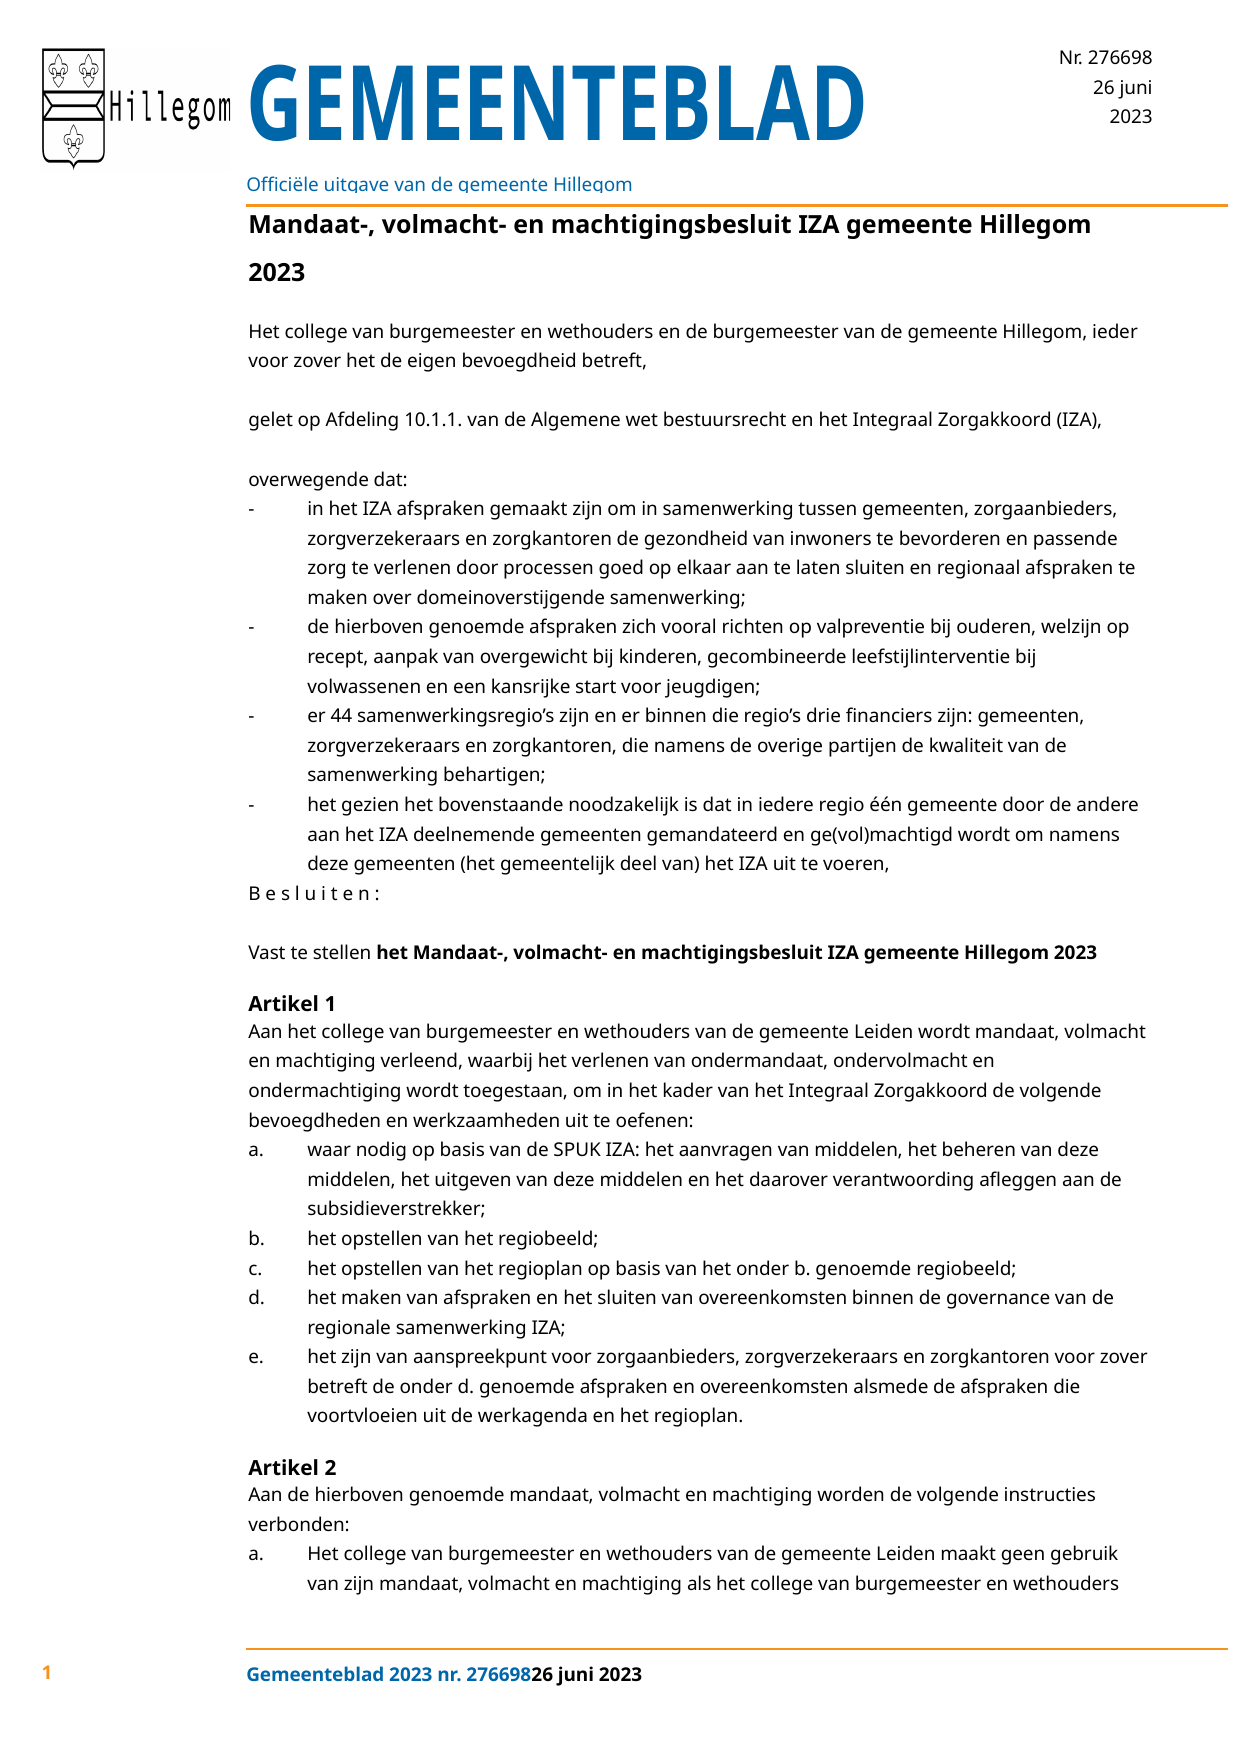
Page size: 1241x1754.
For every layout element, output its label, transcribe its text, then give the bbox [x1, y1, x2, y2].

text Mandaat-, volmacht- en machtigingsbesluit IZA gemeente Hillegom 2023 [248, 207, 1152, 288]
text Aan het college van burgemeester en wethouders van de gemeente Leiden wordt mandaat, volmacht en machtiging verleend, waarbij het verlenen van ondermandaat, ondervolmacht en ondermachtiging wordt toegestaan, om in het kader van het Integraal Zorgakkoord de volgende bevoegdheden en werkzaamheden uit te oefenen: [248, 1018, 1152, 1132]
list de hierboven genoemde afspraken zich vooral richten op valpreventie bij ouderen, welzijn op recept, aanpak van overgewicht bij kinderen, gecombineerde leefstijlinterventie bij volwassenen en een kansrijke start voor jeugdigen; [248, 614, 1152, 699]
list waar nodig op basis van de SPUK IZA: het aanvragen van middelen, het beheren van deze middelen, het uitgeven van deze middelen en het daarover verantwoording afleggen aan de subsidieverstrekker; [248, 1136, 1152, 1221]
text Het college van burgemeester en wethouders en de burgemeester van de gemeente Hillegom, ieder voor zover het de eigen bevoegdheid betreft, [248, 318, 1152, 373]
text Artikel 1 [248, 989, 1152, 1018]
text B e s l u i t e n : [248, 880, 1152, 906]
list Het college van burgemeester en wethouders van de gemeente Leiden maakt geen gebruik van zijn mandaat, volmacht en machtiging als het college van burgemeester en wethouders [248, 1541, 1152, 1596]
list er 44 samenwerkingsregio’s zijn en er binnen die regio’s drie financiers zijn: gemeenten, zorgverzekeraars en zorgkantoren, die namens de overige partijen de kwaliteit van de samenwerking behartigen; [248, 702, 1152, 787]
text overwegende dat: [248, 466, 1152, 492]
picture [41, 47, 231, 172]
text gelet op Afdeling 10.1.1. van de Algemene wet bestuursrecht en het Integraal Zorgakkoord (IZA), [248, 407, 1152, 432]
list het opstellen van het regioplan op basis van het onder b. genoemde regiobeeld; [248, 1255, 1152, 1280]
list in het IZA afspraken gemaakt zijn om in samenwerking tussen gemeenten, zorgaanbieders, zorgverzekeraars en zorgkantoren de gezondheid van inwoners te bevorderen en passende zorg te verlenen door processen goed op elkaar aan te laten sluiten en regionaal afspraken te maken over domeinoverstijgende samenwerking; [248, 495, 1152, 610]
list het maken van afspraken en het sluiten van overeenkomsten binnen de governance van de regionale samenwerking IZA; [248, 1284, 1152, 1339]
text Artikel 2 [248, 1453, 1152, 1481]
text Vast te stellen het Mandaat-, volmacht- en machtigingsbesluit IZA gemeente Hillegom 2023 [248, 939, 1152, 965]
list het zijn van aanspreekpunt voor zorgaanbieders, zorgverzekeraars en zorgkantoren voor zover betreft de onder d. genoemde afspraken en overeenkomsten alsmede de afspraken die voortvloeien uit de werkagenda en het regioplan. [248, 1343, 1152, 1428]
list het gezien het bovenstaande noodzakelijk is dat in iedere regio één gemeente door de andere aan het IZA deelnemende gemeenten gemandateerd en ge(vol)machtigd wordt om namens deze gemeenten (het gemeentelijk deel van) het IZA uit te voeren, [248, 791, 1152, 876]
list het opstellen van het regiobeeld; [248, 1225, 1152, 1251]
text Aan de hierboven genoemde mandaat, volmacht en machtiging worden de volgende instructies verbonden: [248, 1481, 1152, 1537]
